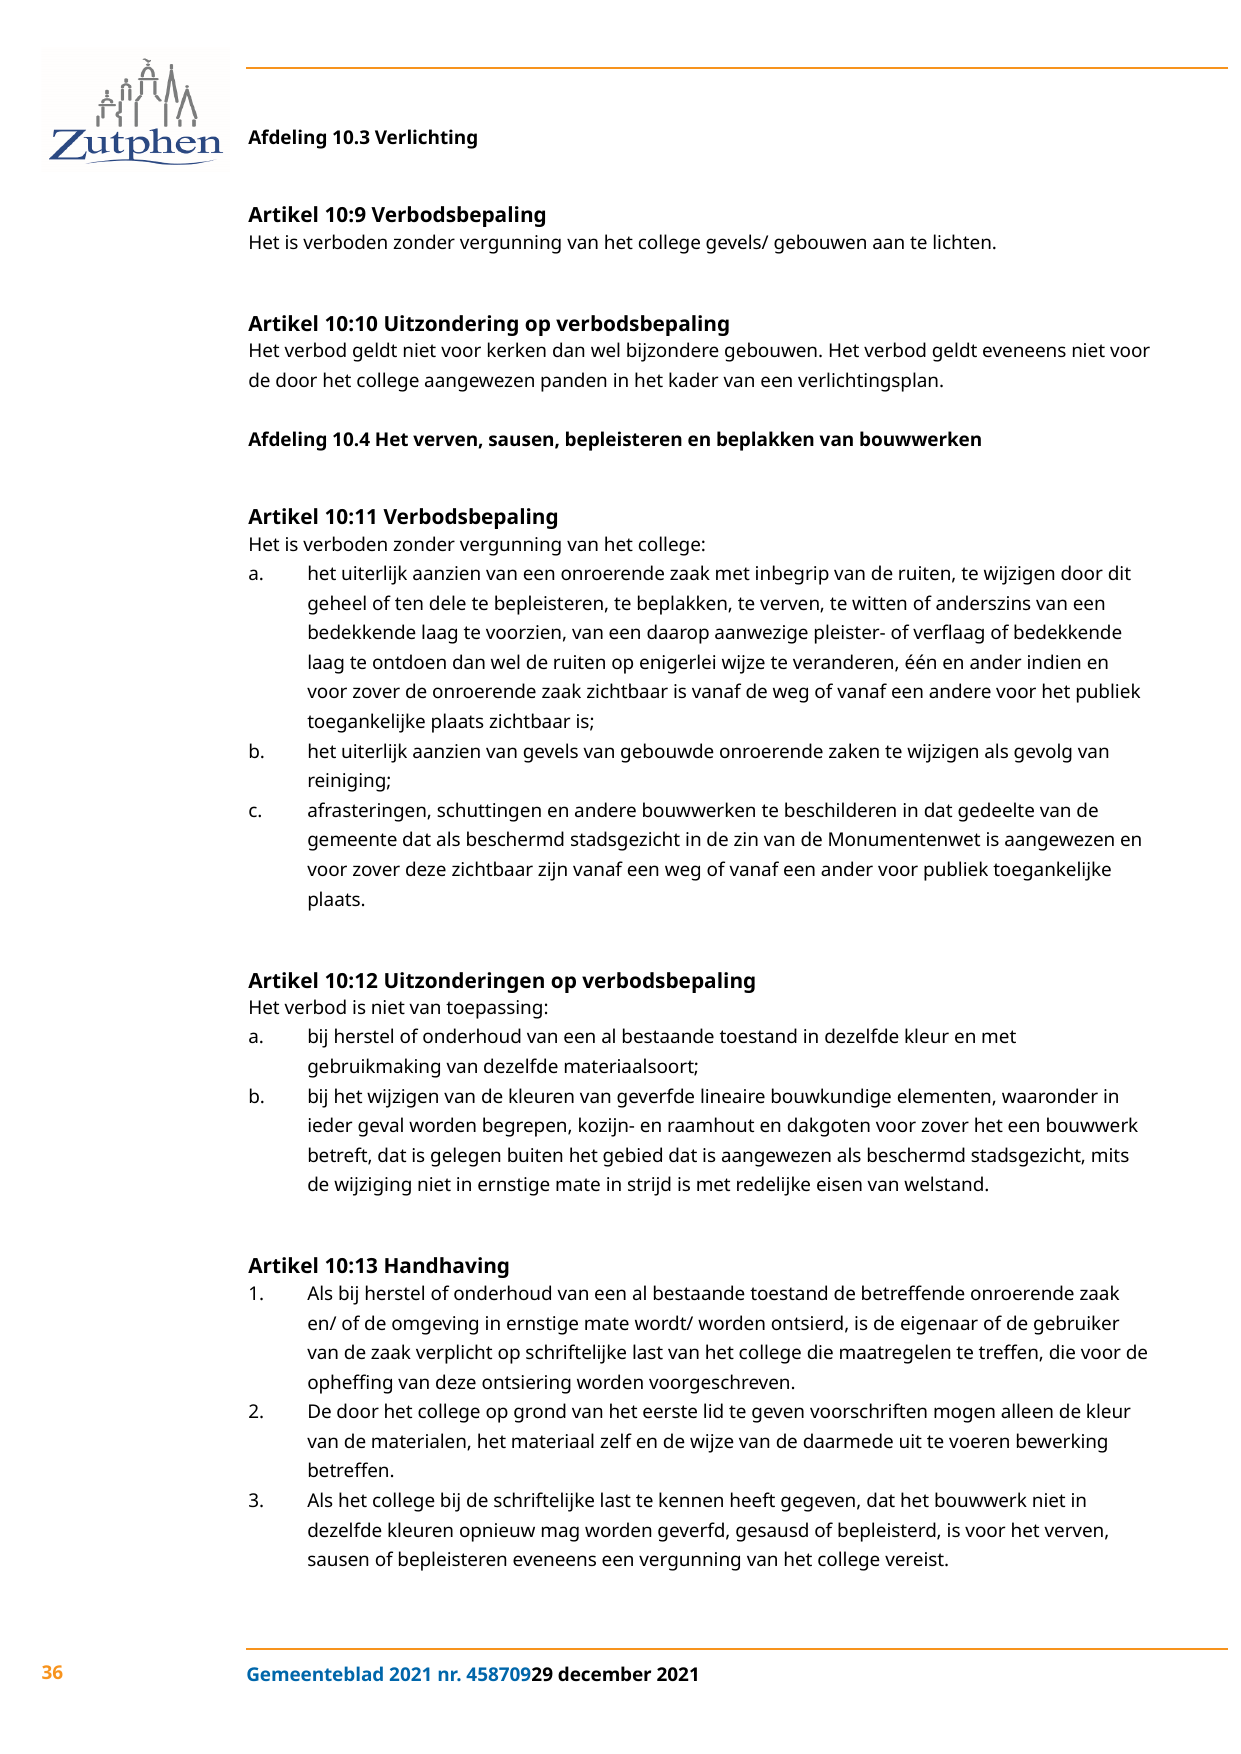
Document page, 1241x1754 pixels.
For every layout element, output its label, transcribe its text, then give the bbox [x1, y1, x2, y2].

list het uiterlijk aanzien van een onroerende zaak met inbegrip van de ruiten, te wijzigen door dit geheel of ten dele te bepleisteren, te beplakken, te verven, te witten of anderszins van een bedekkende laag te voorzien, van een daarop aanwezige pleister- of verflaag of bedekkende laag te ontdoen dan wel de ruiten op enigerlei wijze te veranderen, één en ander indien en voor zover de onroerende zaak zichtbaar is vanaf de weg of vanaf een andere voor het publiek toegankelijke plaats zichtbaar is; [248, 560, 1152, 734]
text Afdeling 10.4 Het verven, sausen, bepleisteren en beplakken van bouwwerken [248, 426, 1152, 452]
text Artikel 10:9 Verbodsbepaling [248, 201, 1152, 229]
text Het verbod geldt niet voor kerken dan wel bijzondere gebouwen. Het verbod geldt eveneens niet voor de door het college aangewezen panden in het kader van een verlichtingsplan. [248, 337, 1152, 393]
list afrasteringen, schuttingen en andere bouwwerken te beschilderen in dat gedeelte van de gemeente dat als beschermd stadsgezicht in de zin van de Monumentenwet is aangewezen en voor zover deze zichtbaar zijn vanaf een weg of vanaf een ander voor publiek toegankelijke plaats. [248, 797, 1152, 911]
list De door het college op grond van het eerste lid te geven voorschriften mogen alleen de kleur van de materialen, het materiaal zelf en de wijze van de daarmede uit te voeren bewerking betreffen. [248, 1398, 1152, 1483]
text Het is verboden zonder vergunning van het college gevels/ gebouwen aan te lichten. [248, 229, 1152, 255]
text Artikel 10:10 Uitzondering op verbodsbepaling [248, 309, 1152, 337]
list Als bij herstel of onderhoud van een al bestaande toestand de betreffende onroerende zaak en/ of de omgeving in ernstige mate wordt/ worden ontsierd, is de eigenaar of de gebruiker van de zaak verplicht op schriftelijke last van het college die maatregelen te treffen, die voor de opheffing van deze ontsiering worden voorgeschreven. [248, 1280, 1152, 1394]
list bij het wijzigen van de kleuren van geverfde lineaire bouwkundige elementen, waaronder in ieder geval worden begrepen, kozijn- en raamhout en dakgoten voor zover het een bouwwerk betreft, dat is gelegen buiten het gebied dat is aangewezen als beschermd stadsgezicht, mits de wijziging niet in ernstige mate in strijd is met redelijke eisen van welstand. [248, 1083, 1152, 1197]
list het uiterlijk aanzien van gevels van gebouwde onroerende zaken te wijzigen als gevolg van reiniging; [248, 738, 1152, 793]
text Artikel 10:12 Uitzonderingen op verbodsbepaling [248, 966, 1152, 994]
list Als het college bij de schriftelijke last te kennen heeft gegeven, dat het bouwwerk niet in dezelfde kleuren opnieuw mag worden geverfd, gesausd of bepleisterd, is voor het verven, sausen of bepleisteren eveneens een vergunning van het college vereist. [248, 1487, 1152, 1572]
text Artikel 10:11 Verbodsbepaling [248, 502, 1152, 531]
text Afdeling 10.3 Verlichting [248, 124, 1152, 150]
picture [41, 47, 231, 172]
text Het verbod is niet van toepassing: [248, 994, 1152, 1020]
text Het is verboden zonder vergunning van het college: [248, 531, 1152, 556]
text Artikel 10:13 Handhaving [248, 1252, 1152, 1280]
list bij herstel of onderhoud van een al bestaande toestand in dezelfde kleur en met gebruikmaking van dezelfde materiaalsoort; [248, 1024, 1152, 1079]
